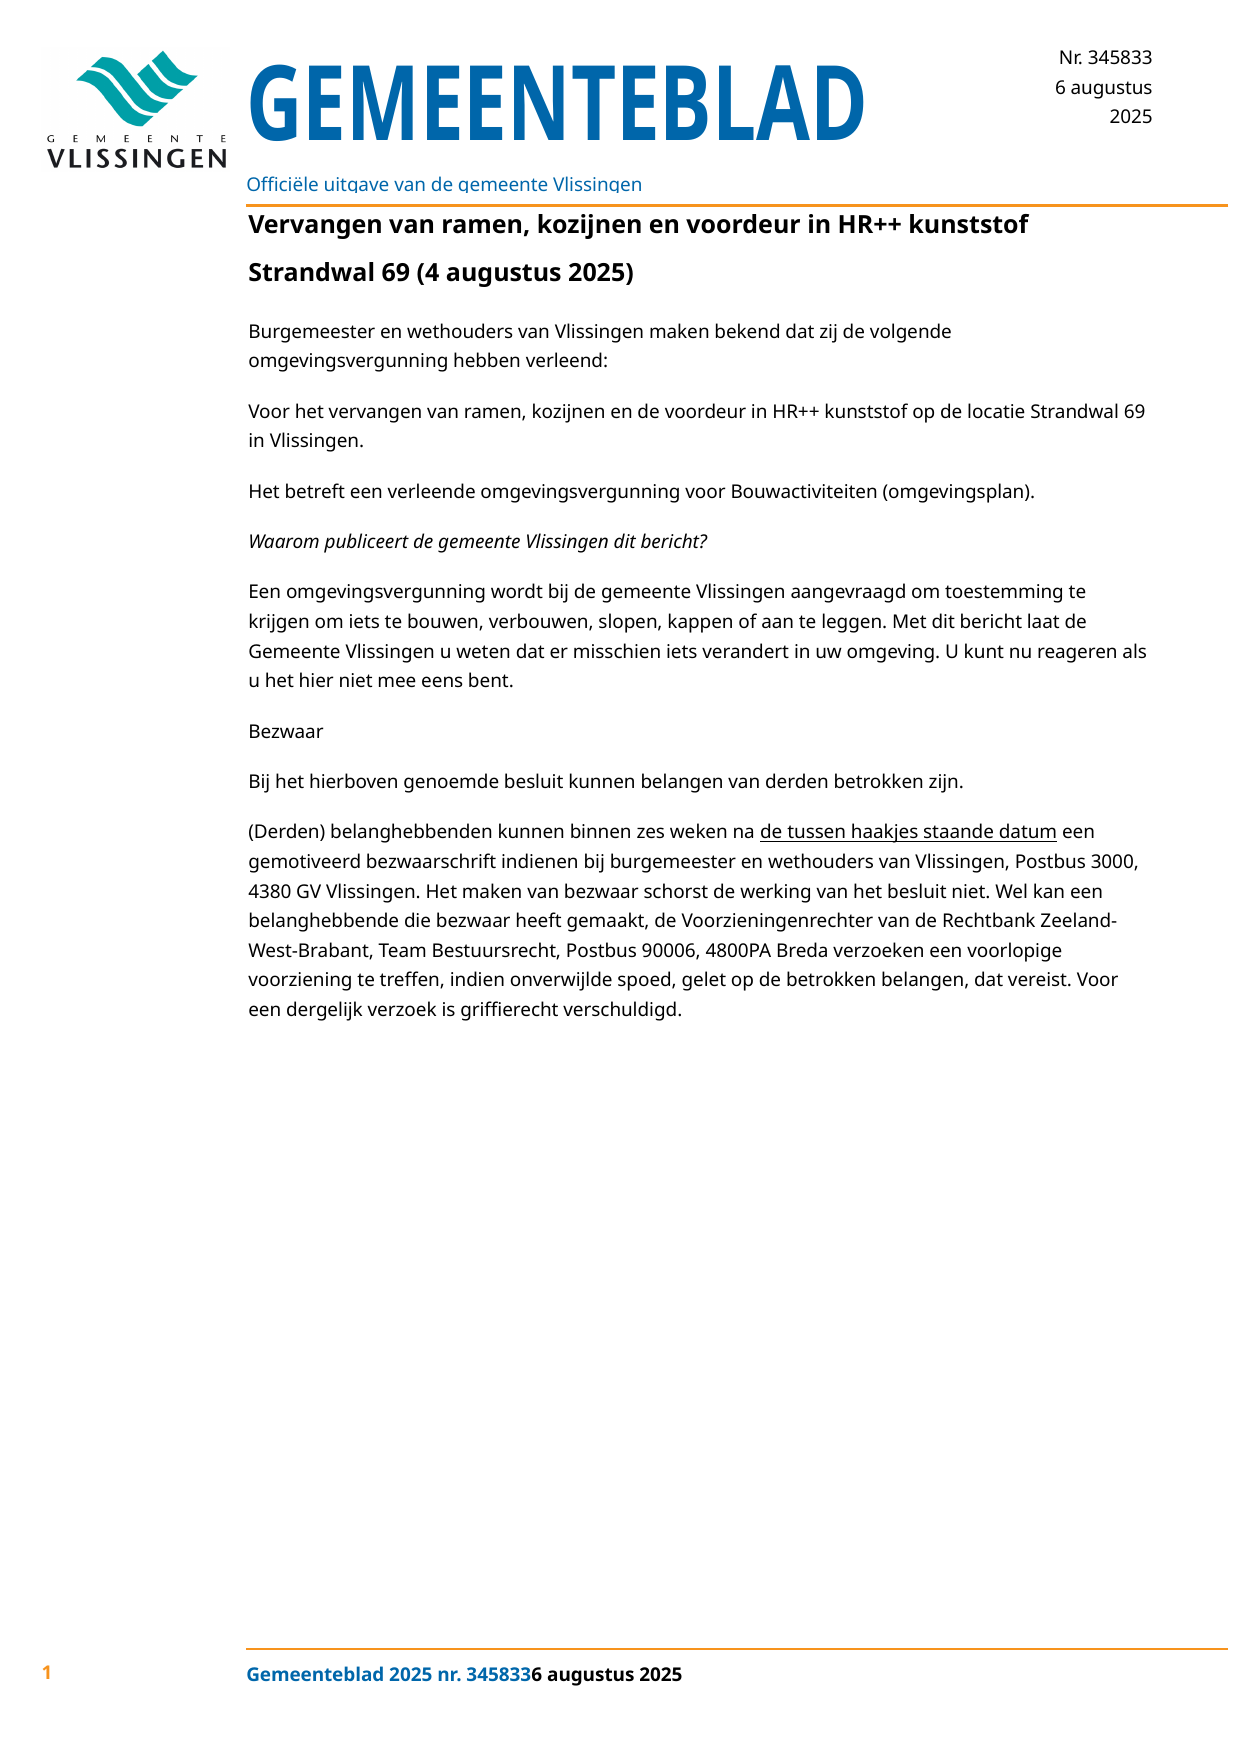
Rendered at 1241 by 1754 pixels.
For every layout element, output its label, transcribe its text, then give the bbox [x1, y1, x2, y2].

text Het betreft een verleende omgevingsvergunning voor Bouwactiviteiten (omgevingsplan). [248, 478, 1152, 504]
picture [41, 47, 231, 172]
text Bij het hierboven genoemde besluit kunnen belangen van derden betrokken zijn. [248, 768, 1152, 794]
text Bezwaar [248, 718, 1152, 744]
text Voor het vervangen van ramen, kozijnen en de voordeur in HR++ kunststof op de locatie Strandwal 69 in Vlissingen. [248, 398, 1152, 453]
text (Derden) belanghebbenden kunnen binnen zes weken na de tussen haakjes staande datum een gemotiveerd bezwaarschrift indienen bij burgemeester en wethouders van Vlissingen, Postbus 3000, 4380 GV Vlissingen. Het maken van bezwaar schorst de werking van het besluit niet. Wel kan een belanghebbende die bezwaar heeft gemaakt, de Voorzieningenrechter van de Rechtbank Zeeland-West-Brabant, Team Bestuursrecht, Postbus 90006, 4800PA Breda verzoeken een voorlopige voorziening te treffen, indien onverwijlde spoed, gelet op de betrokken belangen, dat vereist. Voor een dergelijk verzoek is griffierecht verschuldigd. [248, 819, 1152, 1022]
text Waarom publiceert de gemeente Vlissingen dit bericht? [248, 528, 1152, 554]
text Burgemeester en wethouders van Vlissingen maken bekend dat zij de volgende omgevingsvergunning hebben verleend: [248, 318, 1152, 373]
text Een omgevingsvergunning wordt bij de gemeente Vlissingen aangevraagd om toestemming te krijgen om iets te bouwen, verbouwen, slopen, kappen of aan te leggen. Met dit bericht laat de Gemeente Vlissingen u weten dat er misschien iets verandert in uw omgeving. U kunt nu reageren als u het hier niet mee eens bent. [248, 579, 1152, 693]
text Vervangen van ramen, kozijnen en voordeur in HR++ kunststof Strandwal 69 (4 augustus 2025) [248, 207, 1152, 288]
